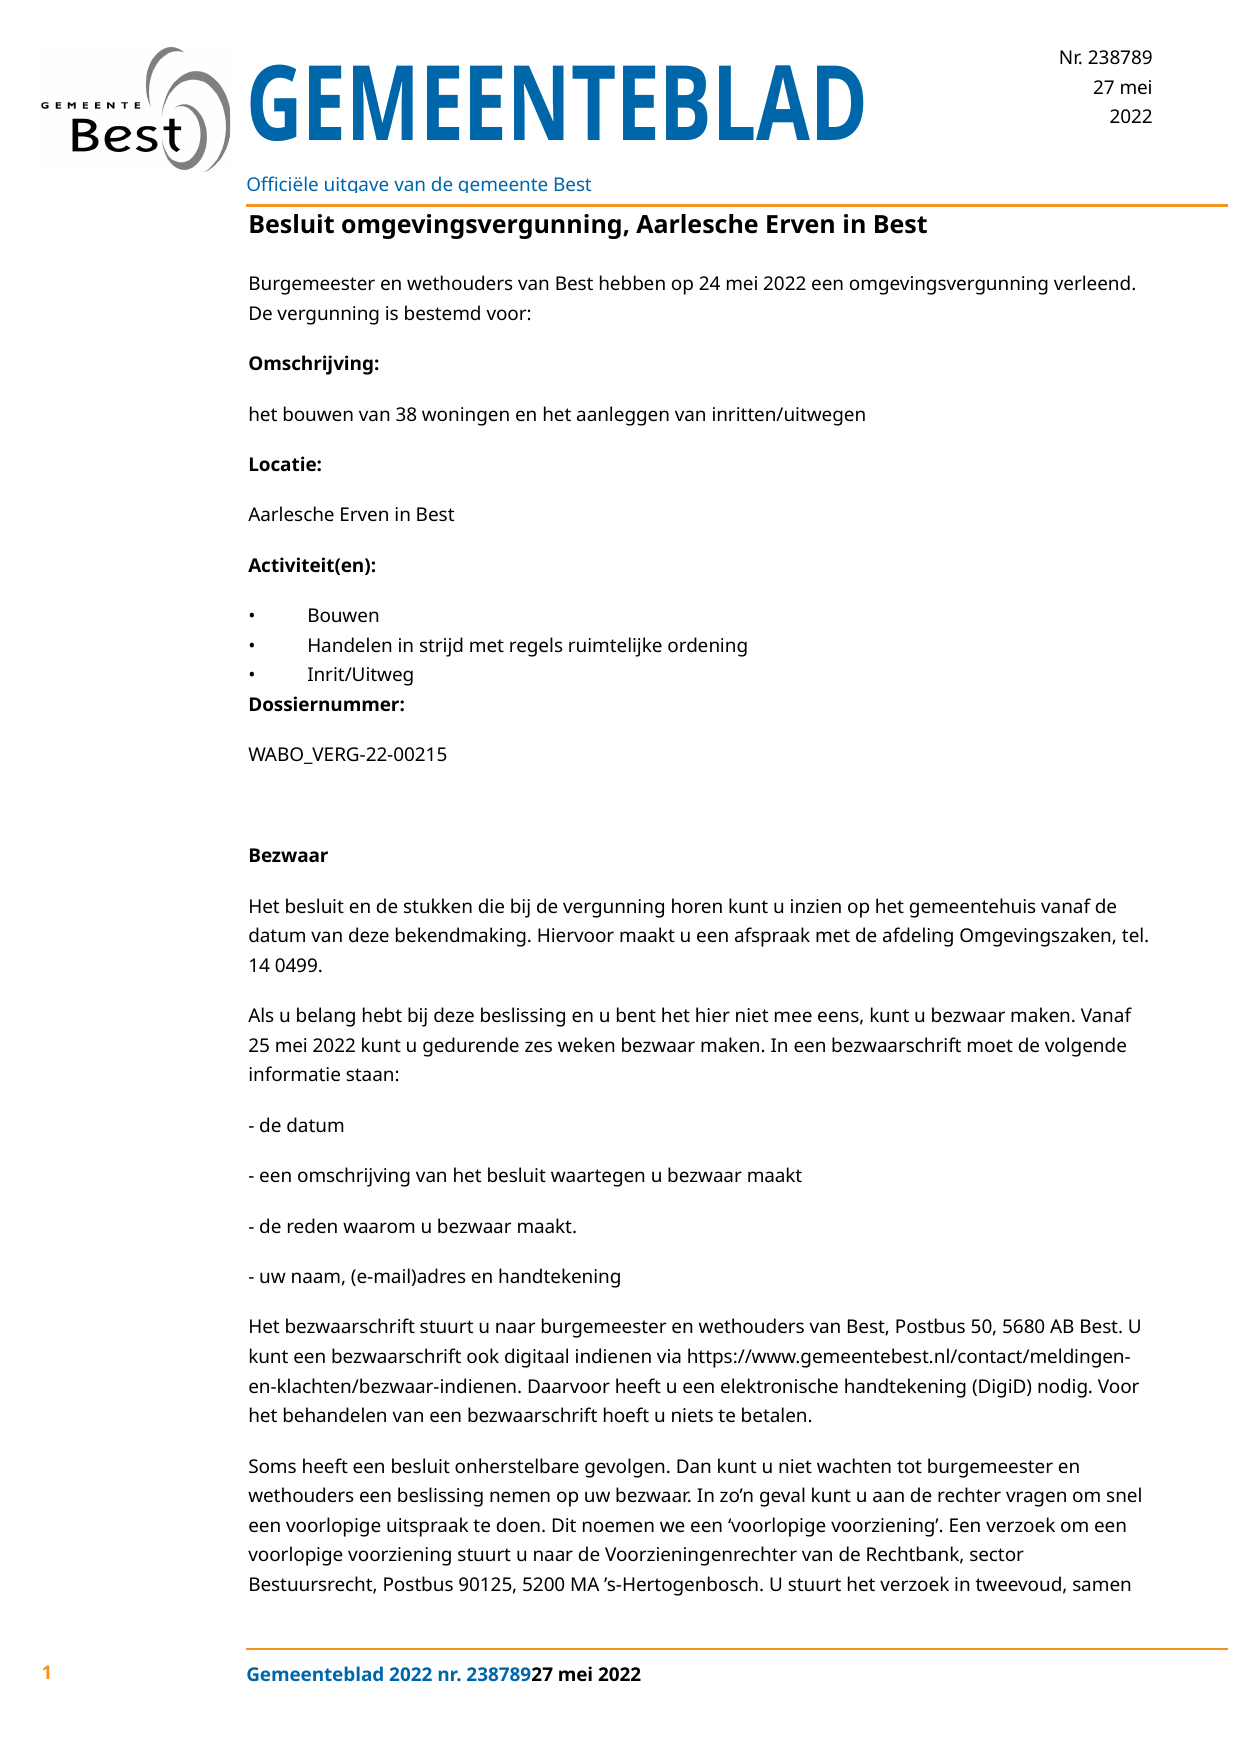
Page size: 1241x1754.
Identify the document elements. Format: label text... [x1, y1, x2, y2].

text Dossiernummer: [248, 691, 1152, 717]
text - uw naam, (e-mail)adres en handtekening [248, 1263, 1152, 1289]
list Bouwen [248, 602, 1152, 628]
text - de reden waarom u bezwaar maakt. [248, 1213, 1152, 1238]
text Als u belang hebt bij deze beslissing en u bent het hier niet mee eens, kunt u bezwaar maken. Vanaf 25 mei 2022 kunt u gedurende zes weken bezwaar maken. In een bezwaarschrift moet de volgende informatie staan: [248, 1002, 1152, 1087]
text - de datum [248, 1112, 1152, 1138]
text Locatie: [248, 451, 1152, 477]
text Aarlesche Erven in Best [248, 502, 1152, 527]
list Inrit/Uitweg [248, 662, 1152, 687]
text Burgemeester en wethouders van Best hebben op 24 mei 2022 een omgevingsvergunning verleend. De vergunning is bestemd voor: [248, 270, 1152, 326]
text het bouwen van 38 woningen en het aanleggen van inritten/uitwegen [248, 401, 1152, 426]
text Het besluit en de stukken die bij de vergunning horen kunt u inzien op het gemeentehuis vanaf de datum van deze bekendmaking. Hiervoor maakt u een afspraak met de afdeling Omgevingszaken, tel. 14 0499. [248, 893, 1152, 978]
text WABO_VERG-22-00215 [248, 742, 1152, 767]
text - een omschrijving van het besluit waartegen u bezwaar maakt [248, 1162, 1152, 1188]
text Omschrijving: [248, 350, 1152, 376]
picture [41, 47, 231, 172]
text Het bezwaarschrift stuurt u naar burgemeester en wethouders van Best, Postbus 50, 5680 AB Best. U kunt een bezwaarschrift ook digitaal indienen via https://www.gemeentebest.nl/contact/meldingen-en-klachten/bezwaar-indienen. Daarvoor heeft u een elektronische handtekening (DigiD) nodig. Voor het behandelen van een bezwaarschrift hoeft u niets te betalen. [248, 1314, 1152, 1428]
text Activiteit(en): [248, 552, 1152, 578]
text Besluit omgevingsvergunning, Aarlesche Erven in Best [248, 207, 1152, 241]
list Handelen in strijd met regels ruimtelijke ordening [248, 632, 1152, 658]
text Bezwaar [248, 842, 1152, 868]
text Soms heeft een besluit onherstelbare gevolgen. Dan kunt u niet wachten tot burgemeester en wethouders een beslissing nemen op uw bezwaar. In zo’n geval kunt u aan de rechter vragen om snel een voorlopige uitspraak te doen. Dit noemen we een ‘voorlopige voorziening’. Een verzoek om een voorlopige voorziening stuurt u naar de Voorzieningenrechter van de Rechtbank, sector Bestuursrecht, Postbus 90125, 5200 MA ’s-Hertogenbosch. U stuurt het verzoek in tweevoud, samen [248, 1453, 1152, 1597]
